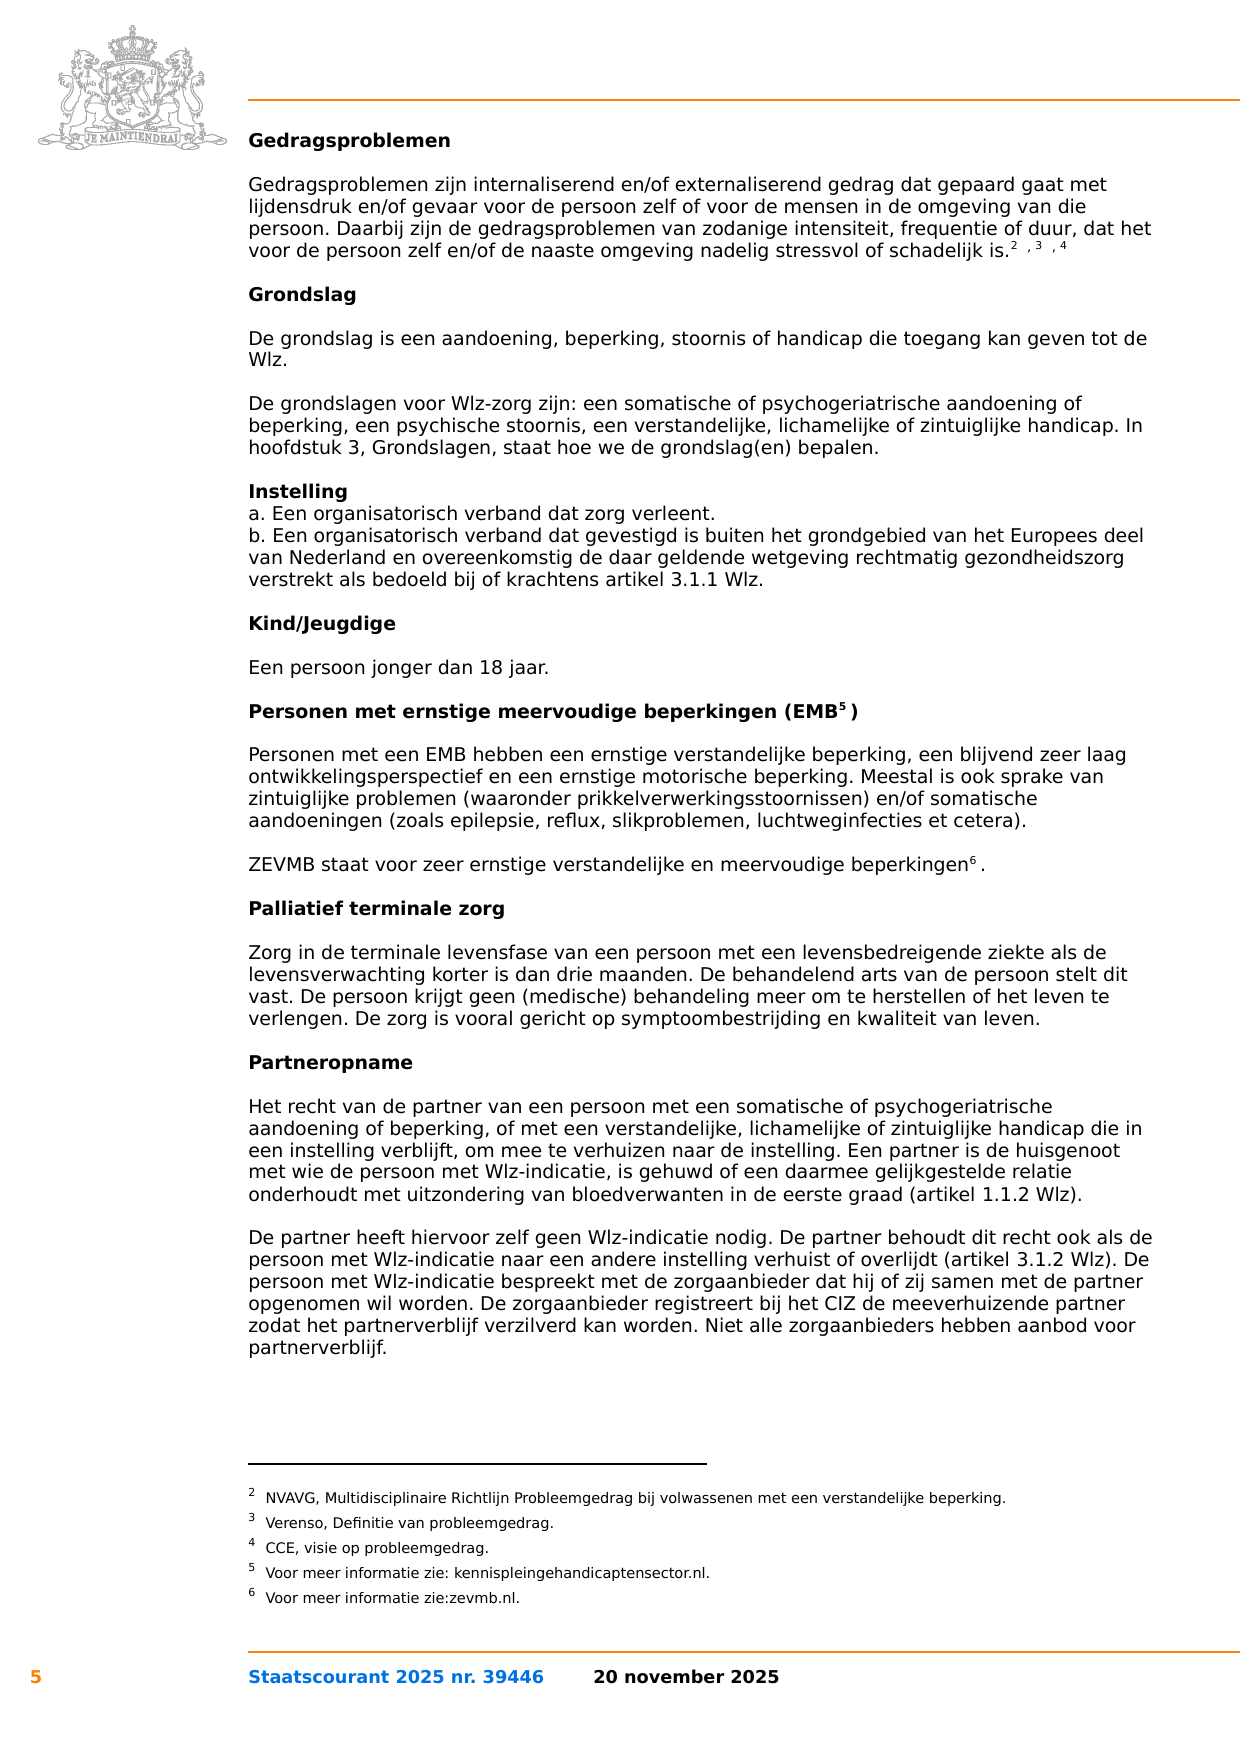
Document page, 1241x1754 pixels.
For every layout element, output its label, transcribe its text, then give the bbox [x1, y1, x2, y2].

text CCE, visie op probleemgedrag. [248, 1536, 1163, 1558]
subtitle Instelling [248, 481, 1163, 503]
text Voor meer informatie zie:zevmb.nl. [248, 1586, 1163, 1608]
subtitle Kind/Jeugdige [248, 613, 1163, 635]
text De partner heeft hiervoor zelf geen Wlz-indicatie nodig. De partner behoudt dit recht ook als de persoon met Wlz-indicatie naar een andere instelling verhuist of overlijdt (artikel 3.1.2 Wlz). De persoon met Wlz-indicatie bespreekt met de zorgaanbieder dat hij of zij samen met de partner opgenomen wil worden. De zorgaanbieder registreert bij het CIZ de meeverhuizende partner zodat het partnerverblijf verzilverd kan worden. Niet alle zorgaanbieders hebben aanbod voor partnerverblijf. [248, 1227, 1163, 1359]
text NVAVG, Multidisciplinaire Richtlijn Probleemgedrag bij volwassenen met een verstandelijke beperking. [248, 1486, 1163, 1508]
text b. Een organisatorisch verband dat gevestigd is buiten het grondgebied van het Europees deel van Nederland en overeenkomstig de daar geldende wetgeving rechtmatig gezondheidszorg verstrekt als bedoeld bij of krachtens artikel 3.1.1 Wlz. [248, 525, 1163, 591]
text Verenso, Definitie van probleemgedrag. [248, 1511, 1163, 1533]
text De grondslag is een aandoening, beperking, stoornis of handicap die toegang kan geven tot de Wlz. [248, 327, 1163, 371]
subtitle Personen met ernstige meervoudige beperkingen (EMB) [248, 701, 1163, 722]
subtitle Gedragsproblemen [248, 130, 1163, 152]
picture [38, 25, 227, 150]
subtitle Palliatief terminale zorg [248, 898, 1163, 920]
text ZEVMB staat voor zeer ernstige verstandelijke en meervoudige beperkingen. [248, 854, 1163, 876]
text De grondslagen voor Wlz-zorg zijn: een somatische of psychogeriatrische aandoening of beperking, een psychische stoornis, een verstandelijke, lichamelijke of zintuiglijke handicap. In hoofdstuk 3, Grondslagen, staat hoe we de grondslag(en) bepalen. [248, 393, 1163, 459]
text Een persoon jonger dan 18 jaar. [248, 657, 1163, 679]
text Personen met een EMB hebben een ernstige verstandelijke beperking, een blijvend zeer laag ontwikkelingsperspectief en een ernstige motorische beperking. Meestal is ook sprake van zintuiglijke problemen (waaronder prikkelverwerkingsstoornissen) en/of somatische aandoeningen (zoals epilepsie, reflux, slikproblemen, luchtweginfecties et cetera). [248, 744, 1163, 832]
text Zorg in de terminale levensfase van een persoon met een levensbedreigende ziekte als de levensverwachting korter is dan drie maanden. De behandelend arts van de persoon stelt dit vast. De persoon krijgt geen (medische) behandeling meer om te herstellen of het leven te verlengen. De zorg is vooral gericht op symptoombestrijding en kwaliteit van leven. [248, 942, 1163, 1030]
text Voor meer informatie zie: kennispleingehandicaptensector.nl. [248, 1561, 1163, 1583]
subtitle Grondslag [248, 283, 1163, 306]
subtitle Partneropname [248, 1052, 1163, 1074]
text a. Een organisatorisch verband dat zorg verleent. [248, 503, 1163, 525]
text Gedragsproblemen zijn internaliserend en/of externaliserend gedrag dat gepaard gaat met lijdensdruk en/of gevaar voor de persoon zelf of voor de mensen in de omgeving van die persoon. Daarbij zijn de gedragsproblemen van zodanige intensiteit, frequentie of duur, dat het voor de persoon zelf en/of de naaste omgeving nadelig stressvol of schadelijk is. , , [248, 174, 1163, 262]
text Het recht van de partner van een persoon met een somatische of psychogeriatrische aandoening of beperking, of met een verstandelijke, lichamelijke of zintuiglijke handicap die in een instelling verblijft, om mee te verhuizen naar de instelling. Een partner is de huisgenoot met wie de persoon met Wlz-indicatie, is gehuwd of een daarmee gelijkgestelde relatie onderhoudt met uitzondering van bloedverwanten in de eerste graad (artikel 1.1.2 Wlz). [248, 1096, 1163, 1205]
